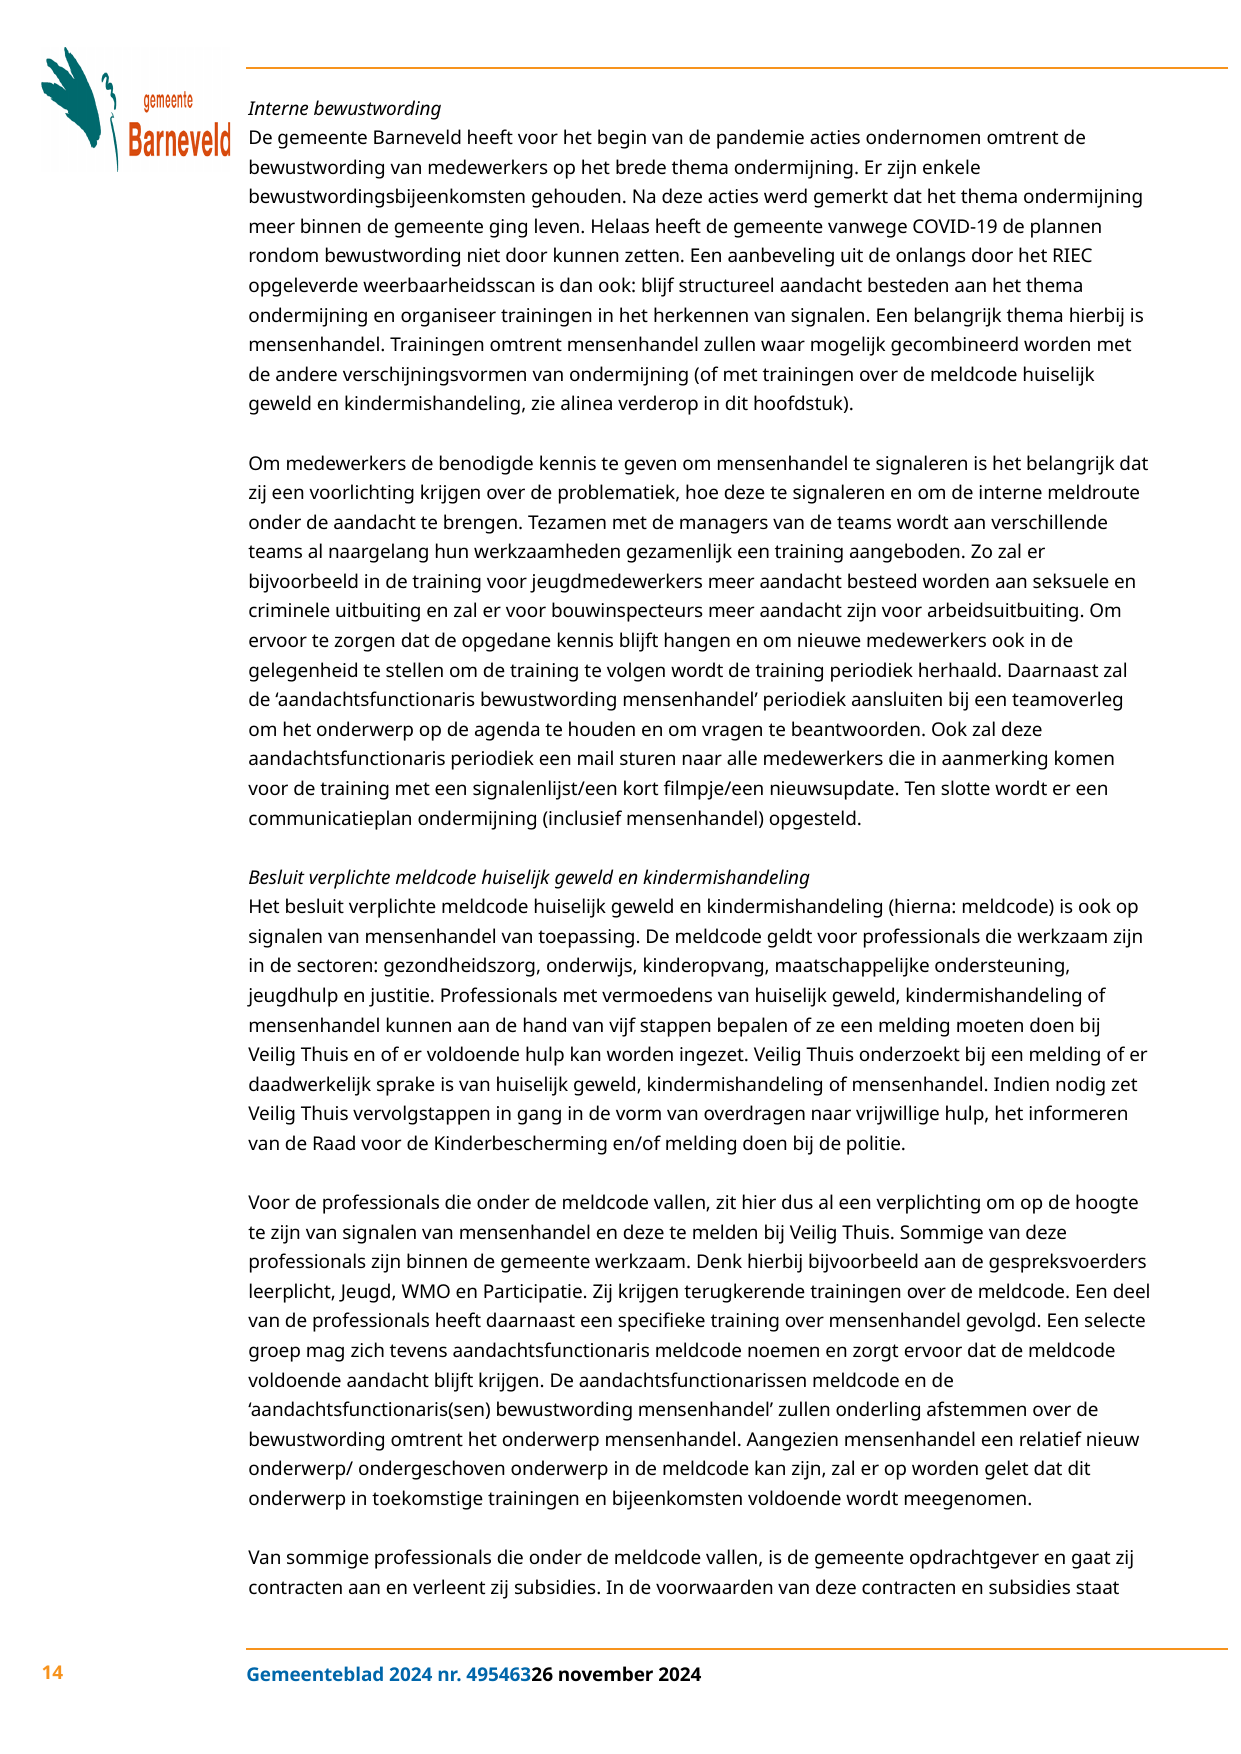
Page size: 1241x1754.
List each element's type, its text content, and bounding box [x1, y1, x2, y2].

text Besluit verplichte meldcode huiselijk geweld en kindermishandeling [248, 864, 1152, 890]
text Van sommige professionals die onder de meldcode vallen, is de gemeente opdrachtgever en gaat zij contracten aan en verleent zij subsidies. In de voorwaarden van deze contracten en subsidies staat [248, 1544, 1152, 1600]
text De gemeente Barneveld heeft voor het begin van de pandemie acties ondernomen omtrent de bewustwording van medewerkers op het brede thema ondermijning. Er zijn enkele bewustwordingsbijeenkomsten gehouden. Na deze acties werd gemerkt dat het thema ondermijning meer binnen de gemeente ging leven. Helaas heeft de gemeente vanwege COVID-19 de plannen rondom bewustwording niet door kunnen zetten. Een aanbeveling uit de onlangs door het RIEC opgeleverde weerbaarheidsscan is dan ook: blijf structureel aandacht besteden aan het thema ondermijning en organiseer trainingen in het herkennen van signalen. Een belangrijk thema hierbij is mensenhandel. Trainingen omtrent mensenhandel zullen waar mogelijk gecombineerd worden met de andere verschijningsvormen van ondermijning (of met trainingen over de meldcode huiselijk geweld en kindermishandeling, zie alinea verderop in dit hoofdstuk). [248, 124, 1152, 416]
text Interne bewustwording [248, 95, 1152, 121]
text Voor de professionals die onder de meldcode vallen, zit hier dus al een verplichting om op de hoogte te zijn van signalen van mensenhandel en deze te melden bij Veilig Thuis. Sommige van deze professionals zijn binnen de gemeente werkzaam. Denk hierbij bijvoorbeeld aan de gespreksvoerders leerplicht, Jeugd, WMO en Participatie. Zij krijgen terugkerende trainingen over de meldcode. Een deel van de professionals heeft daarnaast een specifieke training over mensenhandel gevolgd. Een selecte groep mag zich tevens aandachtsfunctionaris meldcode noemen en zorgt ervoor dat de meldcode voldoende aandacht blijft krijgen. De aandachtsfunctionarissen meldcode en de ‘aandachtsfunctionaris(sen) bewustwording mensenhandel’ zullen onderling afstemmen over de bewustwording omtrent het onderwerp mensenhandel. Aangezien mensenhandel een relatief nieuw onderwerp/ ondergeschoven onderwerp in de meldcode kan zijn, zal er op worden gelet dat dit onderwerp in toekomstige trainingen en bijeenkomsten voldoende wordt meegenomen. [248, 1189, 1152, 1511]
text Het besluit verplichte meldcode huiselijk geweld en kindermishandeling (hierna: meldcode) is ook op signalen van mensenhandel van toepassing. De meldcode geldt voor professionals die werkzaam zijn in de sectoren: gezondheidszorg, onderwijs, kinderopvang, maatschappelijke ondersteuning, jeugdhulp en justitie. Professionals met vermoedens van huiselijk geweld, kindermishandeling of mensenhandel kunnen aan de hand van vijf stappen bepalen of ze een melding moeten doen bij Veilig Thuis en of er voldoende hulp kan worden ingezet. Veilig Thuis onderzoekt bij een melding of er daadwerkelijk sprake is van huiselijk geweld, kindermishandeling of mensenhandel. Indien nodig zet Veilig Thuis vervolgstappen in gang in de vorm van overdragen naar vrijwillige hulp, het informeren van de Raad voor de Kinderbescherming en/of melding doen bij de politie. [248, 893, 1152, 1156]
text Om medewerkers de benodigde kennis te geven om mensenhandel te signaleren is het belangrijk dat zij een voorlichting krijgen over de problematiek, hoe deze te signaleren en om de interne meldroute onder de aandacht te brengen. Tezamen met de managers van de teams wordt aan verschillende teams al naargelang hun werkzaamheden gezamenlijk een training aangeboden. Zo zal er bijvoorbeeld in de training voor jeugdmedewerkers meer aandacht besteed worden aan seksuele en criminele uitbuiting en zal er voor bouwinspecteurs meer aandacht zijn voor arbeidsuitbuiting. Om ervoor te zorgen dat de opgedane kennis blijft hangen en om nieuwe medewerkers ook in de gelegenheid te stellen om de training te volgen wordt de training periodiek herhaald. Daarnaast zal de ‘aandachtsfunctionaris bewustwording mensenhandel’ periodiek aansluiten bij een teamoverleg om het onderwerp op de agenda te houden en om vragen te beantwoorden. Ook zal deze aandachtsfunctionaris periodiek een mail sturen naar alle medewerkers die in aanmerking komen voor de training met een signalenlijst/een kort filmpje/een nieuwsupdate. Ten slotte wordt er een communicatieplan ondermijning (inclusief mensenhandel) opgesteld. [248, 450, 1152, 831]
picture [41, 47, 231, 172]
